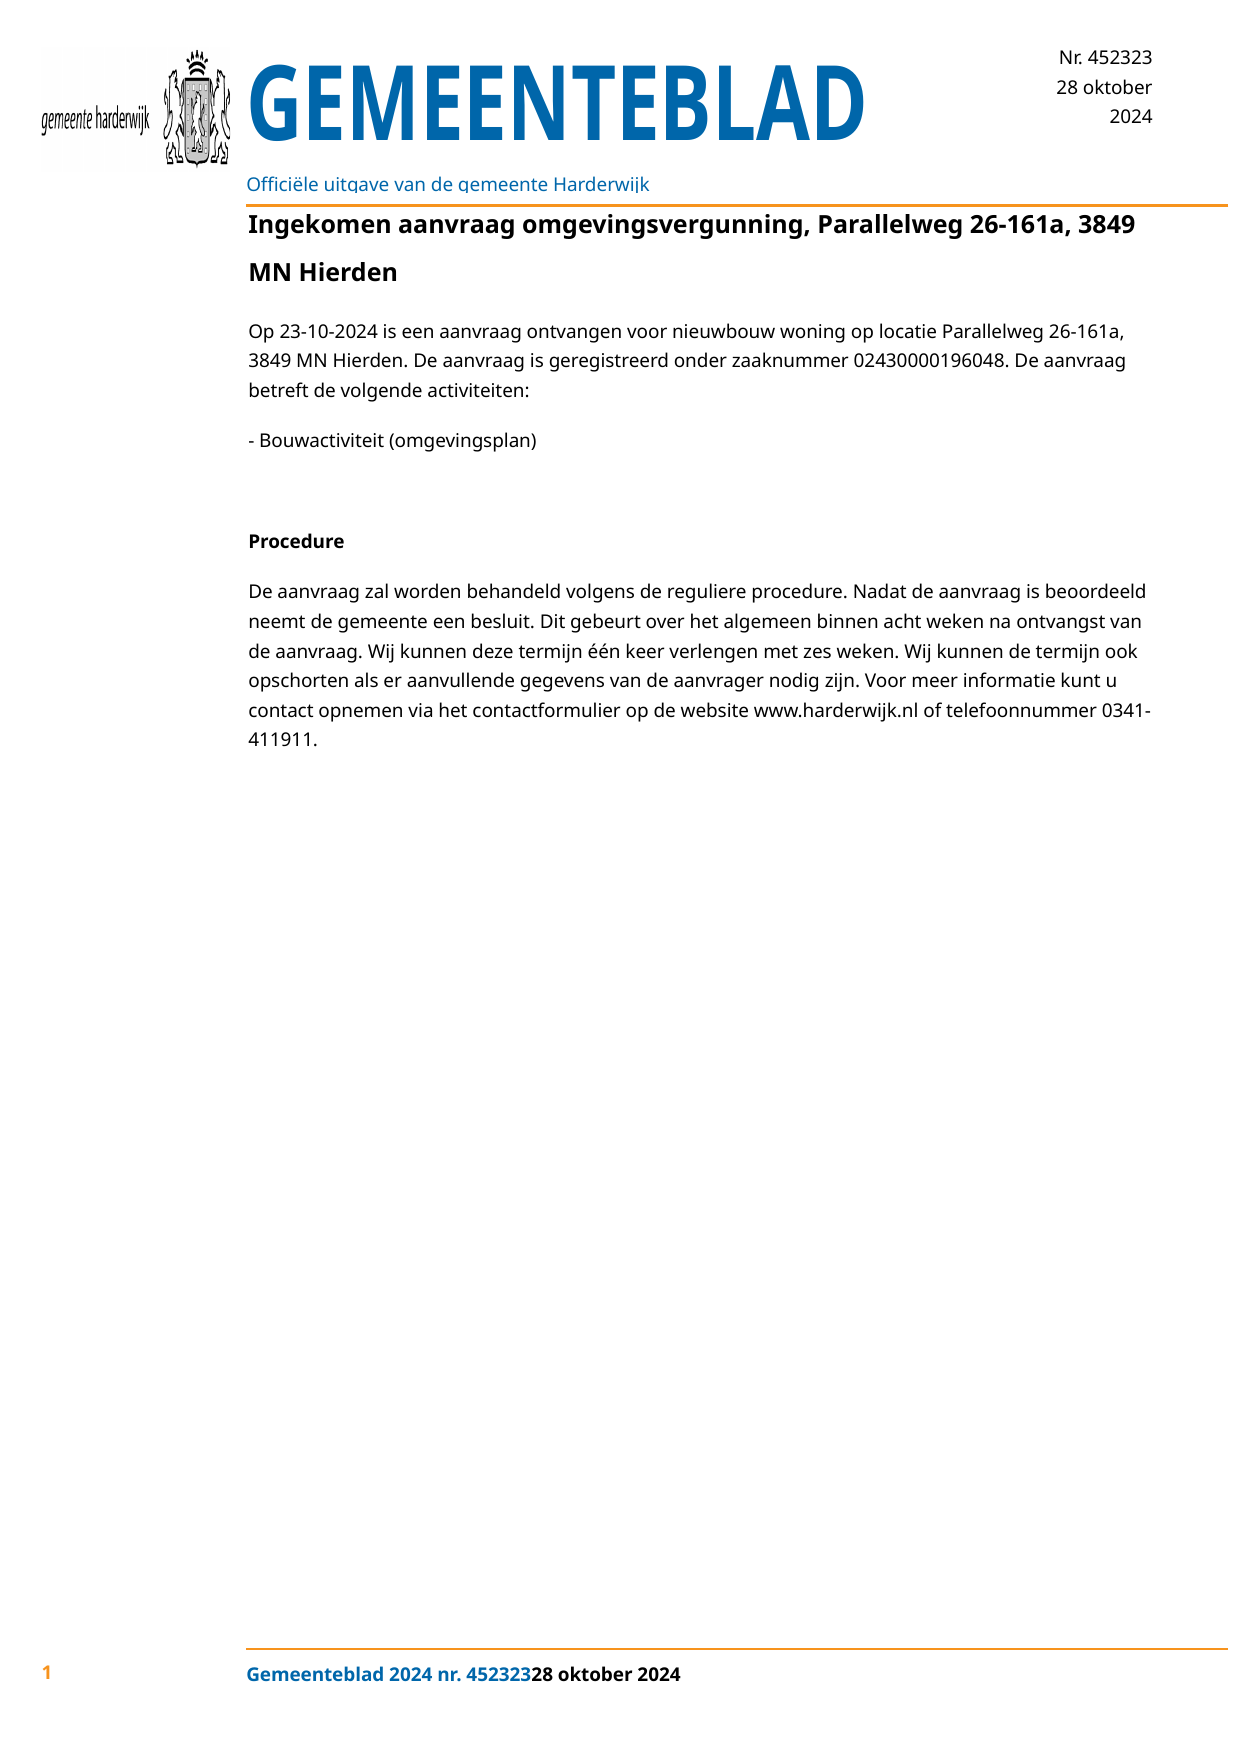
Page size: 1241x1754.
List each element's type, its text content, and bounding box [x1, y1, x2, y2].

text De aanvraag zal worden behandeld volgens de reguliere procedure. Nadat de aanvraag is beoordeeld neemt de gemeente een besluit. Dit gebeurt over het algemeen binnen acht weken na ontvangst van de aanvraag. Wij kunnen deze termijn één keer verlengen met zes weken. Wij kunnen de termijn ook opschorten als er aanvullende gegevens van de aanvrager nodig zijn. Voor meer informatie kunt u contact opnemen via het contactformulier op de website www.harderwijk.nl of telefoonnummer 0341-411911. [248, 579, 1152, 752]
text - Bouwactiviteit (omgevingsplan) [248, 427, 1152, 453]
text Procedure [248, 528, 1152, 554]
text Op 23-10-2024 is een aanvraag ontvangen voor nieuwbouw woning op locatie Parallelweg 26-161a, 3849 MN Hierden. De aanvraag is geregistreerd onder zaaknummer 02430000196048. De aanvraag betreft de volgende activiteiten: [248, 318, 1152, 403]
picture [41, 47, 231, 172]
text Ingekomen aanvraag omgevingsvergunning, Parallelweg 26-161a, 3849 MN Hierden [248, 207, 1152, 288]
